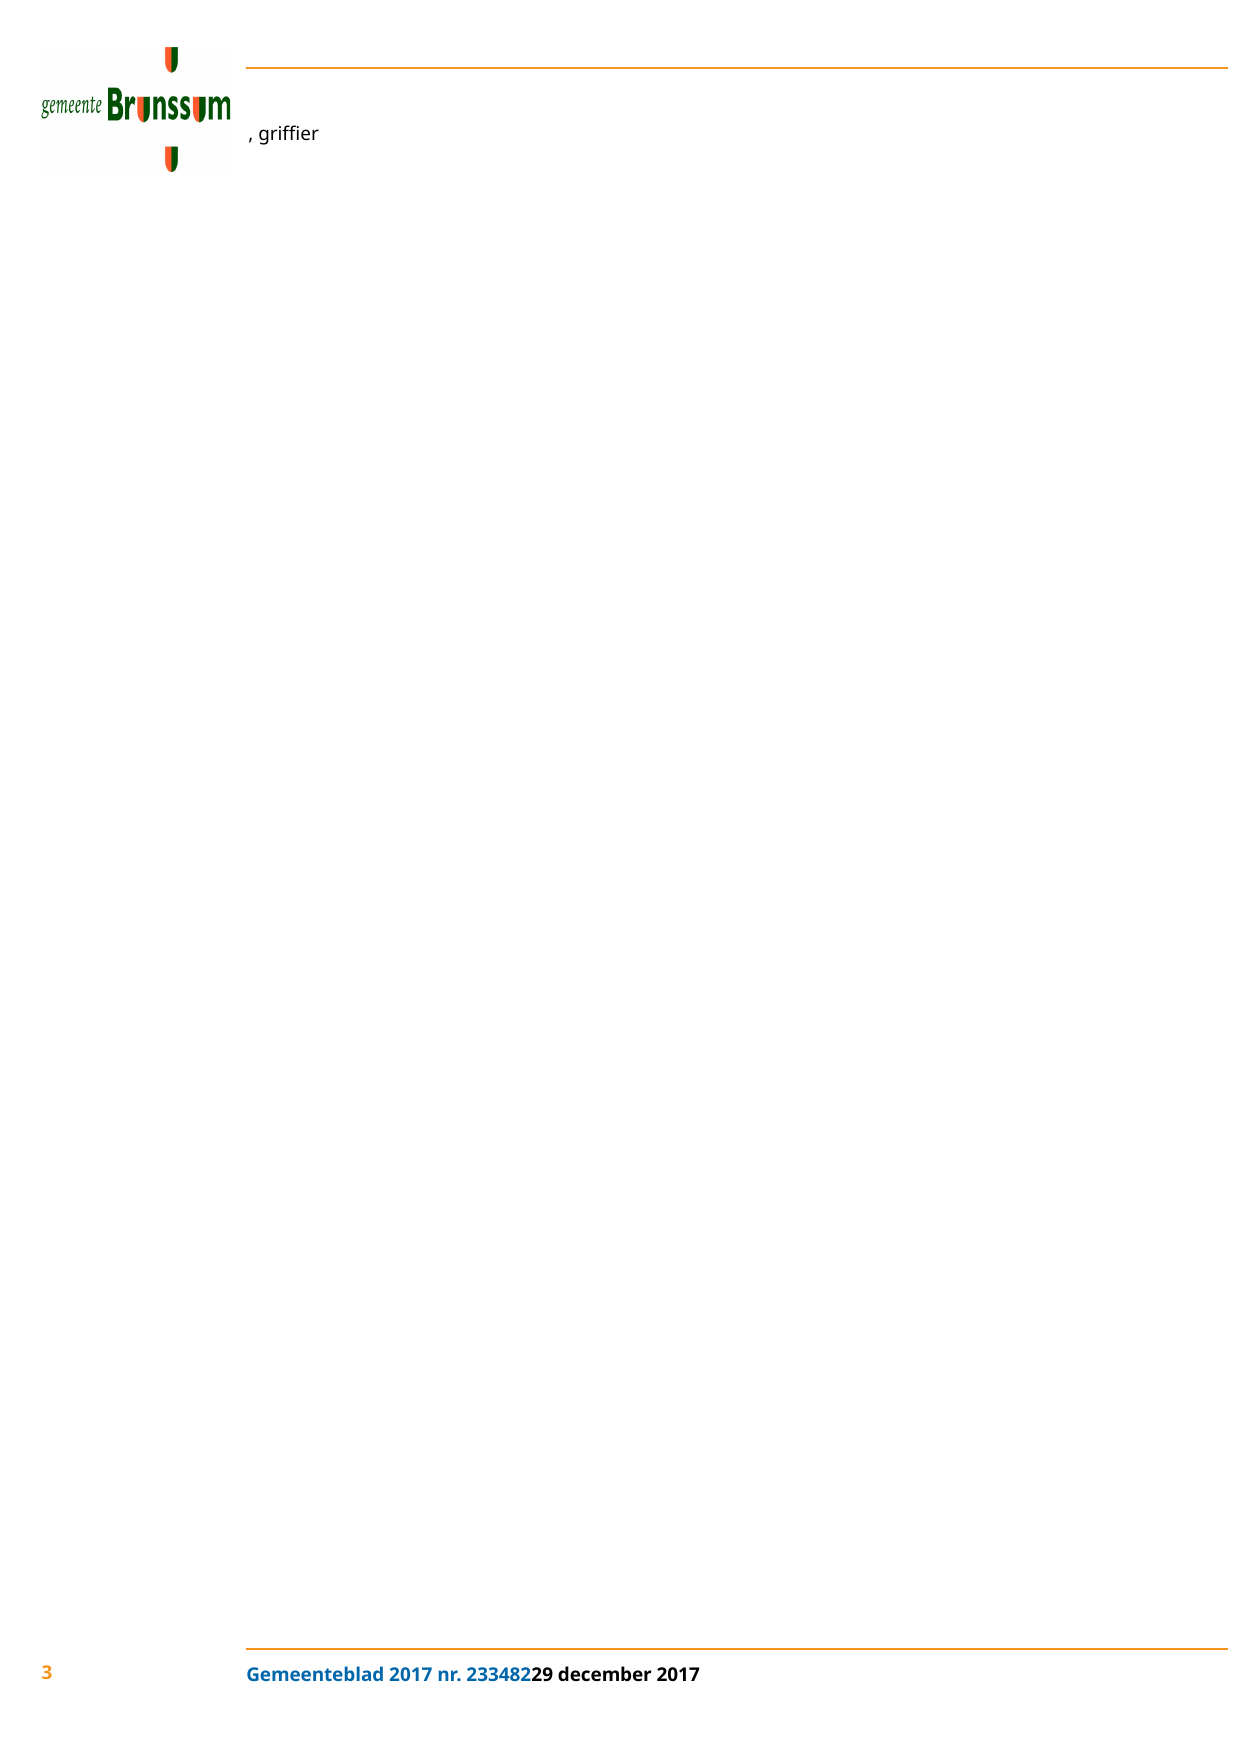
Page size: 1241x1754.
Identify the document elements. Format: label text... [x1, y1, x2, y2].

text , griffier [248, 121, 1152, 146]
picture [41, 47, 231, 172]
